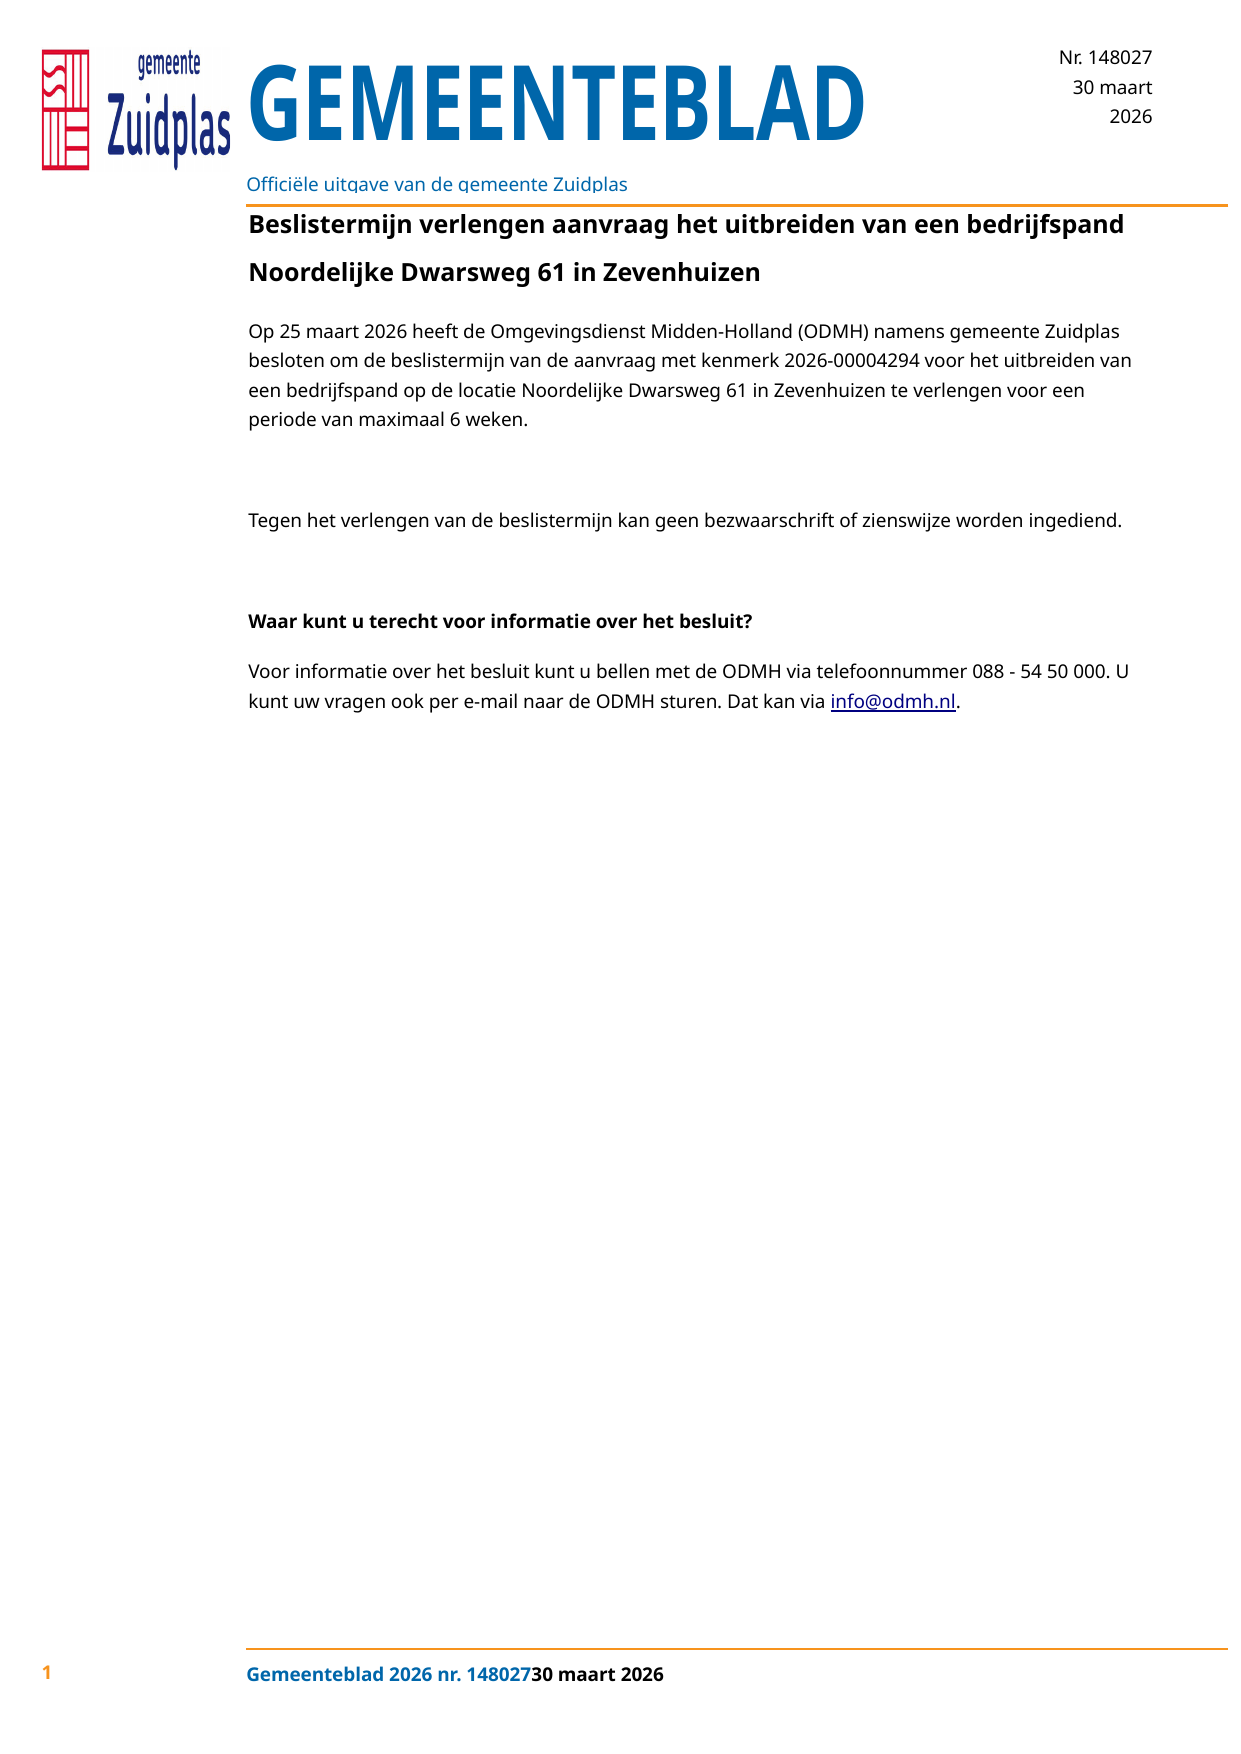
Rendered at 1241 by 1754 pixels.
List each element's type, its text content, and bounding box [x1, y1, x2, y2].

picture [41, 47, 231, 172]
text Beslistermijn verlengen aanvraag het uitbreiden van een bedrijfspand Noordelijke Dwarsweg 61 in Zevenhuizen [248, 207, 1152, 288]
text Tegen het verlengen van de beslistermijn kan geen bezwaarschrift of zienswijze worden ingediend. [248, 507, 1152, 533]
text Voor informatie over het besluit kunt u bellen met de ODMH via telefoonnummer 088 - 54 50 000. U kunt uw vragen ook per e-mail naar de ODMH sturen. Dat kan via info@odmh.nl. [248, 659, 1152, 714]
text Op 25 maart 2026 heeft de Omgevingsdienst Midden-Holland (ODMH) namens gemeente Zuidplas besloten om de beslistermijn van de aanvraag met kenmerk 2026-00004294 voor het uitbreiden van een bedrijfspand op de locatie Noordelijke Dwarsweg 61 in Zevenhuizen te verlengen voor een periode van maximaal 6 weken. [248, 318, 1152, 432]
text Waar kunt u terecht voor informatie over het besluit? [248, 608, 1152, 634]
